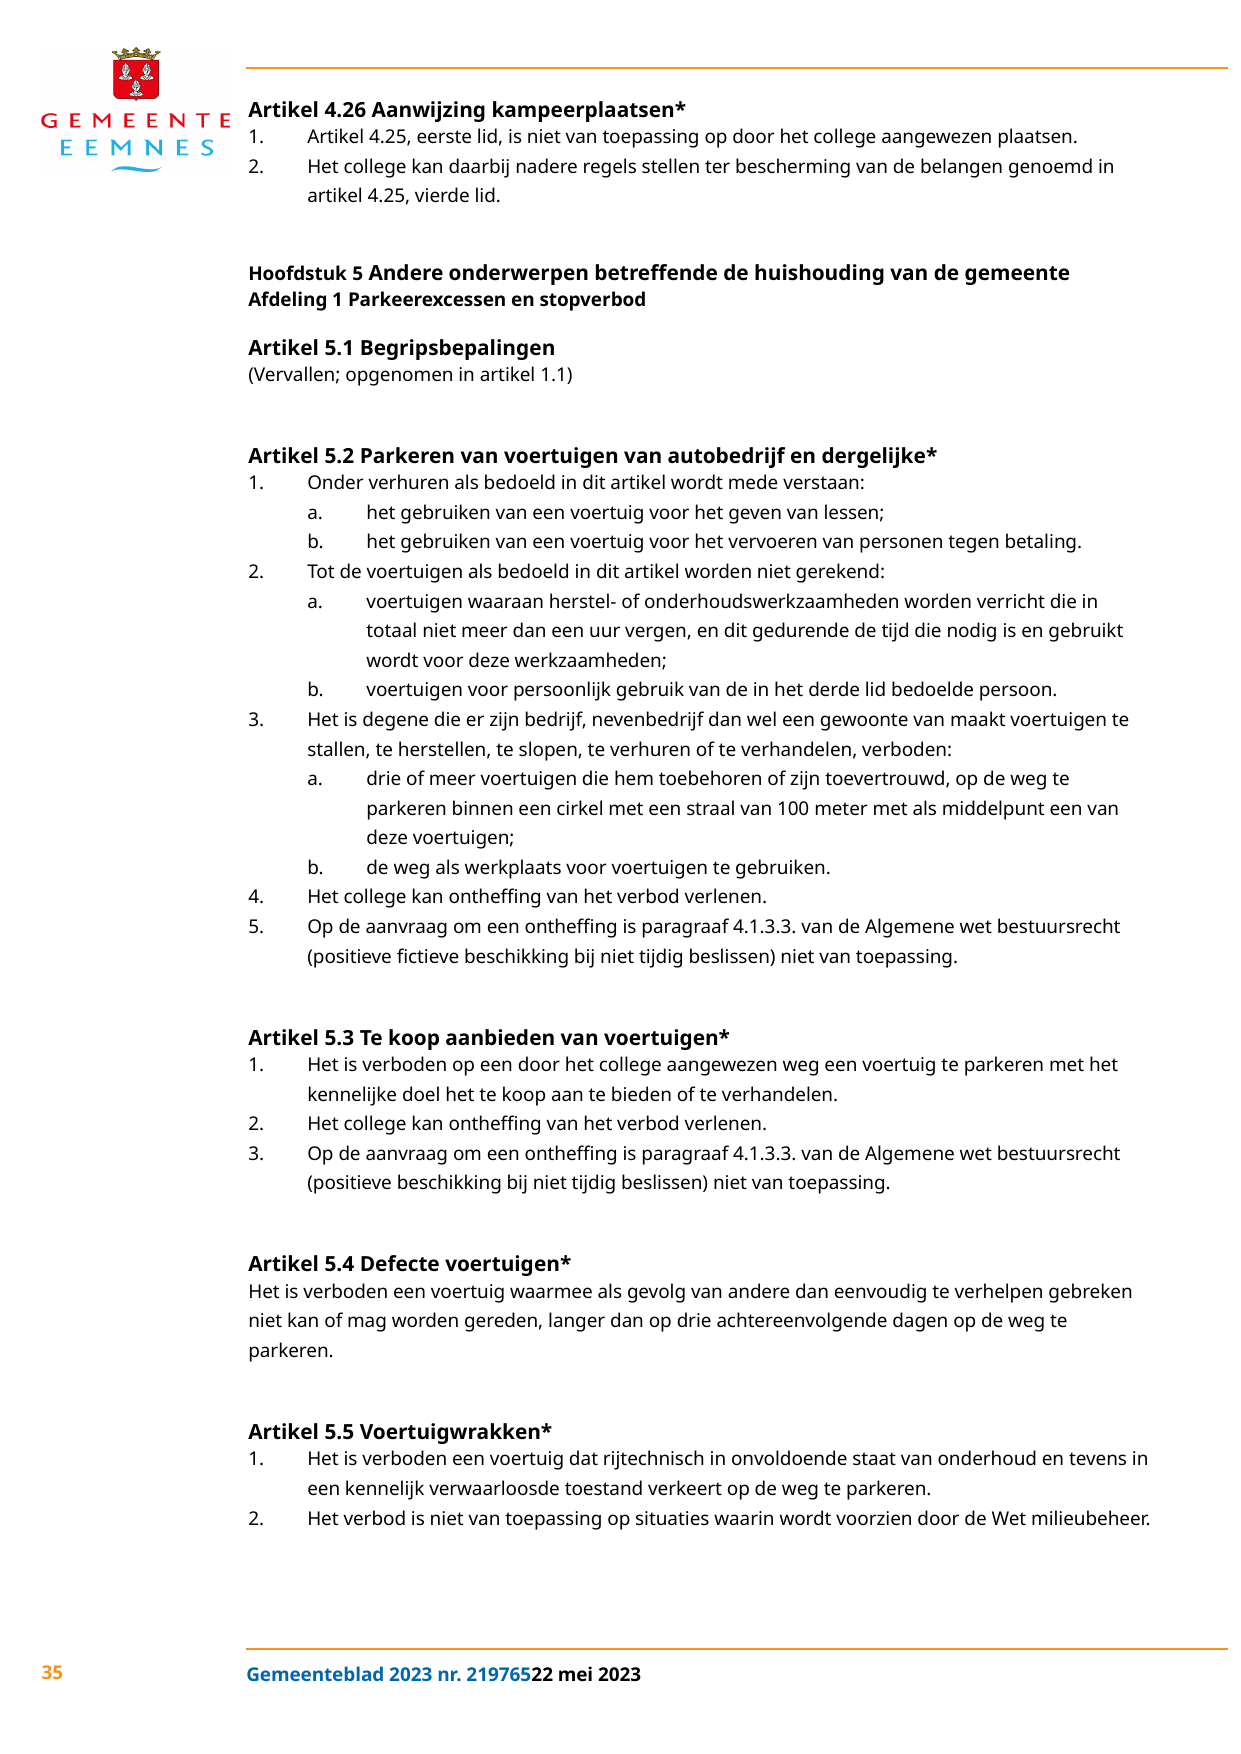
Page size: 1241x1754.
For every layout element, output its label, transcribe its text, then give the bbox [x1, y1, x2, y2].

list voertuigen waaraan herstel- of onderhoudswerkzaamheden worden verricht die in totaal niet meer dan een uur vergen, en dit gedurende de tijd die nodig is en gebruikt wordt voor deze werkzaamheden; [307, 588, 1152, 673]
list Het is verboden op een door het college aangewezen weg een voertuig te parkeren met het kennelijke doel het te koop aan te bieden of te verhandelen. [248, 1051, 1152, 1107]
list het gebruiken van een voertuig voor het vervoeren van personen tegen betaling. [307, 529, 1152, 554]
text Artikel 5.4 Defecte voertuigen* [248, 1249, 1152, 1278]
list drie of meer voertuigen die hem toebehoren of zijn toevertrouwd, op de weg te parkeren binnen een cirkel met een straal van 100 meter met als middelpunt een van deze voertuigen; [307, 765, 1152, 850]
list Op de aanvraag om een ontheffing is paragraaf 4.1.3.3. van de Algemene wet bestuursrecht (positieve fictieve beschikking bij niet tijdig beslissen) niet van toepassing. [248, 913, 1152, 968]
picture [41, 47, 231, 172]
list Het is verboden een voertuig dat rijtechnisch in onvoldoende staat van onderhoud en tevens in een kennelijk verwaarloosde toestand verkeert op de weg te parkeren. [248, 1446, 1152, 1501]
list voertuigen voor persoonlijk gebruik van de in het derde lid bedoelde persoon. [307, 677, 1152, 702]
list Het college kan ontheffing van het verbod verlenen. [248, 884, 1152, 909]
list het gebruiken van een voertuig voor het geven van lessen; [307, 499, 1152, 525]
text Artikel 4.26 Aanwijzing kampeerplaatsen* [248, 95, 1152, 123]
text Hoofdstuk 5 Andere onderwerpen betreffende de huishouding van de gemeente [248, 258, 1152, 286]
list Het college kan daarbij nadere regels stellen ter bescherming van de belangen genoemd in artikel 4.25, vierde lid. [248, 153, 1152, 208]
list Het college kan ontheffing van het verbod verlenen. [248, 1110, 1152, 1136]
text Artikel 5.3 Te koop aanbieden van voertuigen* [248, 1023, 1152, 1051]
list Onder verhuren als bedoeld in dit artikel wordt mede verstaan: [248, 469, 1152, 495]
text (Vervallen; opgenomen in artikel 1.1) [248, 361, 1152, 387]
list Tot de voertuigen als bedoeld in dit artikel worden niet gerekend: [248, 558, 1152, 584]
text Artikel 5.2 Parkeren van voertuigen van autobedrijf en dergelijke* [248, 441, 1152, 469]
list Artikel 4.25, eerste lid, is niet van toepassing op door het college aangewezen plaatsen. [248, 123, 1152, 149]
list de weg als werkplaats voor voertuigen te gebruiken. [307, 854, 1152, 880]
text Afdeling 1 Parkeerexcessen en stopverbod [248, 286, 1152, 312]
text Artikel 5.1 Begripsbepalingen [248, 333, 1152, 361]
text Artikel 5.5 Voertuigwrakken* [248, 1417, 1152, 1446]
list Het verbod is niet van toepassing op situaties waarin wordt voorzien door de Wet milieubeheer. [248, 1505, 1152, 1531]
list Op de aanvraag om een ontheffing is paragraaf 4.1.3.3. van de Algemene wet bestuursrecht (positieve beschikking bij niet tijdig beslissen) niet van toepassing. [248, 1140, 1152, 1195]
text Het is verboden een voertuig waarmee als gevolg van andere dan eenvoudig te verhelpen gebreken niet kan of mag worden gereden, langer dan op drie achtereenvolgende dagen op de weg te parkeren. [248, 1278, 1152, 1363]
list Het is degene die er zijn bedrijf, nevenbedrijf dan wel een gewoonte van maakt voertuigen te stallen, te herstellen, te slopen, te verhuren of te verhandelen, verboden: [248, 706, 1152, 761]
